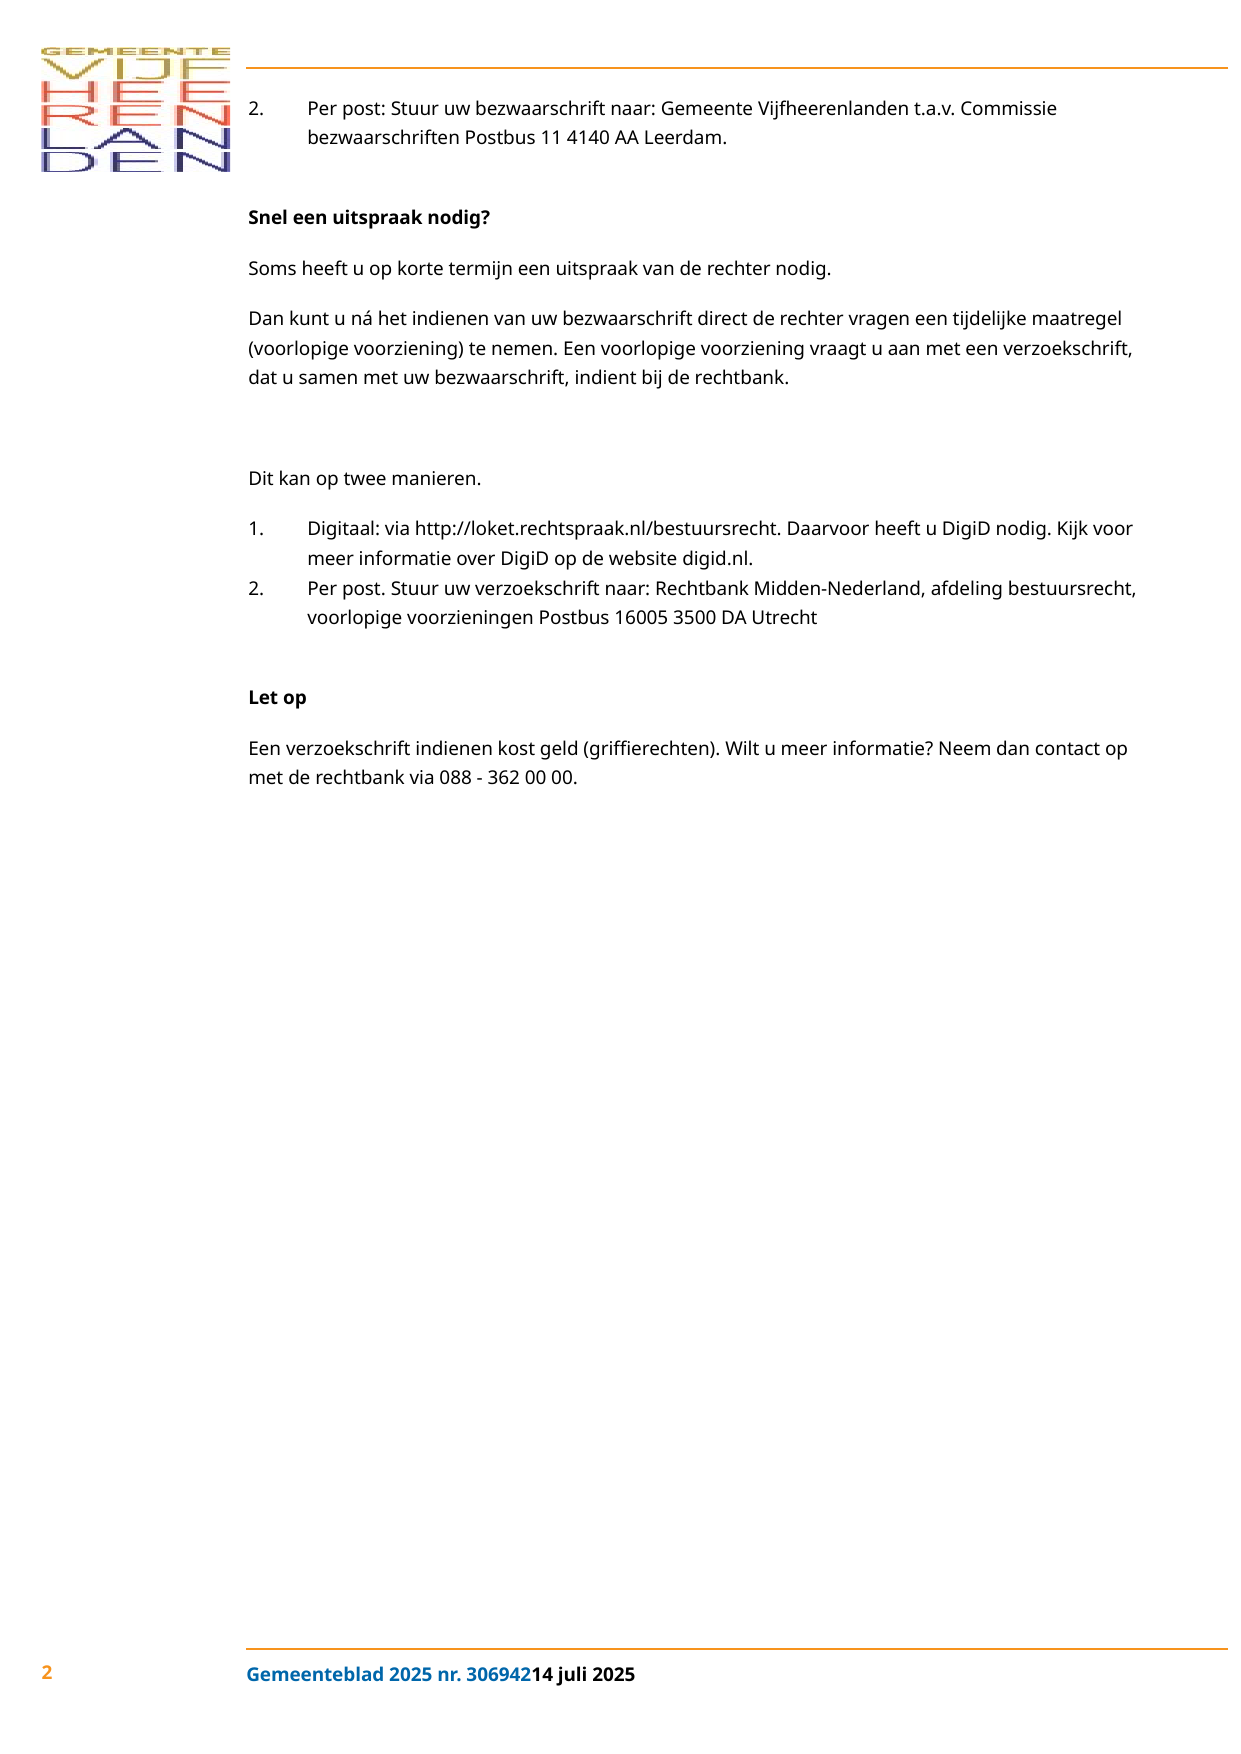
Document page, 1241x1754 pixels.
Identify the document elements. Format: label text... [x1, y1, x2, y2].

text Let op [248, 684, 1152, 710]
picture [41, 47, 231, 172]
text Dan kunt u ná het indienen van uw bezwaarschrift direct de rechter vragen een tijdelijke maatregel (voorlopige voorziening) te nemen. Een voorlopige voorziening vraagt u aan met een verzoekschrift, dat u samen met uw bezwaarschrift, indient bij de rechtbank. [248, 305, 1152, 390]
list Per post. Stuur uw verzoekschrift naar: Rechtbank Midden-Nederland, afdeling bestuursrecht, voorlopige voorzieningen Postbus 16005 3500 DA Utrecht [248, 575, 1152, 630]
text Soms heeft u op korte termijn een uitspraak van de rechter nodig. [248, 255, 1152, 281]
text Dit kan op twee manieren. [248, 465, 1152, 491]
text Een verzoekschrift indienen kost geld (griffierechten). Wilt u meer informatie? Neem dan contact op met de rechtbank via 088 - 362 00 00. [248, 735, 1152, 790]
text Snel een uitspraak nodig? [248, 204, 1152, 230]
list Per post: Stuur uw bezwaarschrift naar: Gemeente Vijfheerenlanden t.a.v. Commissie bezwaarschriften Postbus 11 4140 AA Leerdam. [248, 95, 1152, 150]
list Digitaal: via http://loket.rechtspraak.nl/bestuursrecht. Daarvoor heeft u DigiD nodig. Kijk voor meer informatie over DigiD op de website digid.nl. [248, 516, 1152, 571]
